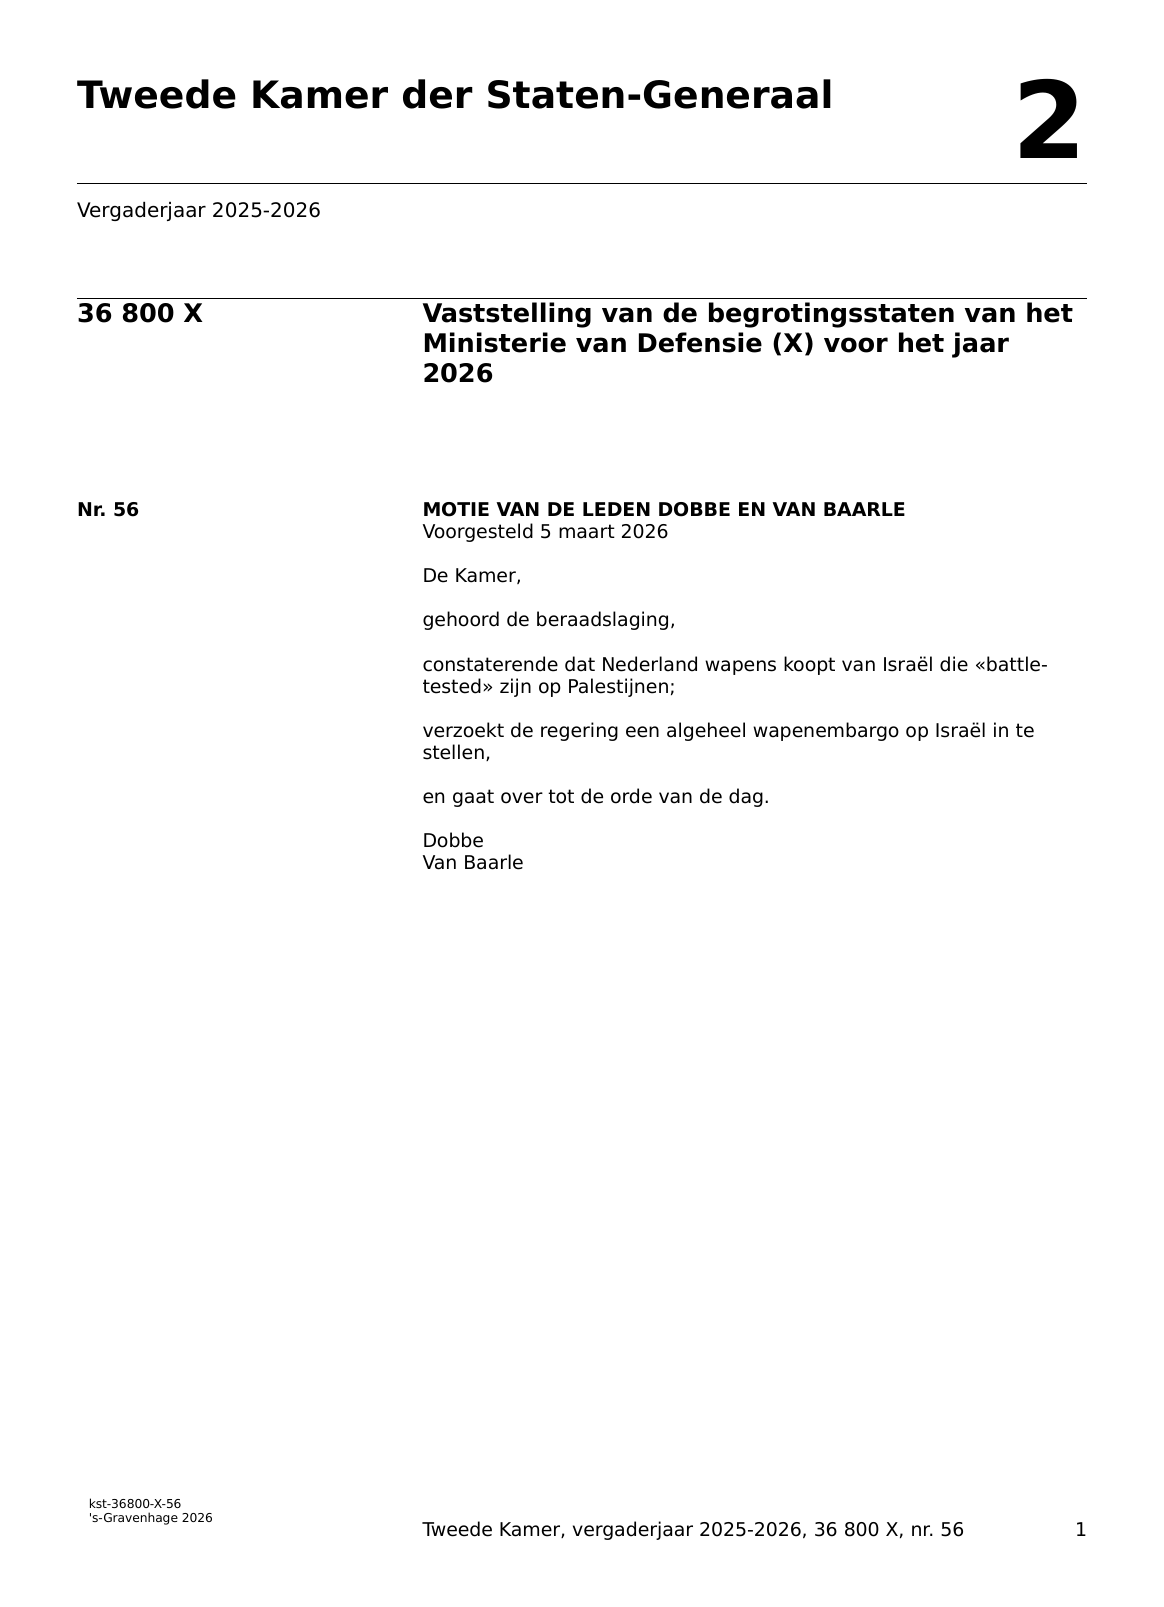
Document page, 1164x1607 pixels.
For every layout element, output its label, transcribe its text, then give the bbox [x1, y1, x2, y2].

subtitle Nr. 56 MOTIE VAN DE LEDEN DOBBE EN VAN BAARLE [77, 499, 1087, 521]
table_header Tweede Kamer der Staten-Generaal [77, 59, 886, 183]
text Voorgesteld 5 maart 2026 [422, 521, 1087, 543]
text gehoord de beraadslaging, [422, 609, 1087, 631]
table_cell Vergaderjaar 2025-2026 [77, 184, 1087, 298]
text 's-Gravenhage 2026 [88, 1511, 323, 1525]
text Dobbe [422, 830, 1087, 852]
text verzoekt de regering een algeheel wapenembargo op Israël in te stellen, [422, 720, 1087, 764]
text Van Baarle [422, 852, 1087, 874]
text kst-36800-X-56 [88, 1497, 323, 1511]
table_header 2 [886, 59, 1087, 183]
text De Kamer, [422, 565, 1087, 587]
text en gaat over tot de orde van de dag. [422, 786, 1087, 808]
text constaterende dat Nederland wapens koopt van Israël die «battle-tested» zijn op Palestijnen; [422, 653, 1087, 697]
subtitle 36 800 X Vaststelling van de begrotingsstaten van het Ministerie van Defensie (X) voor het jaar 2026 [77, 299, 1087, 388]
